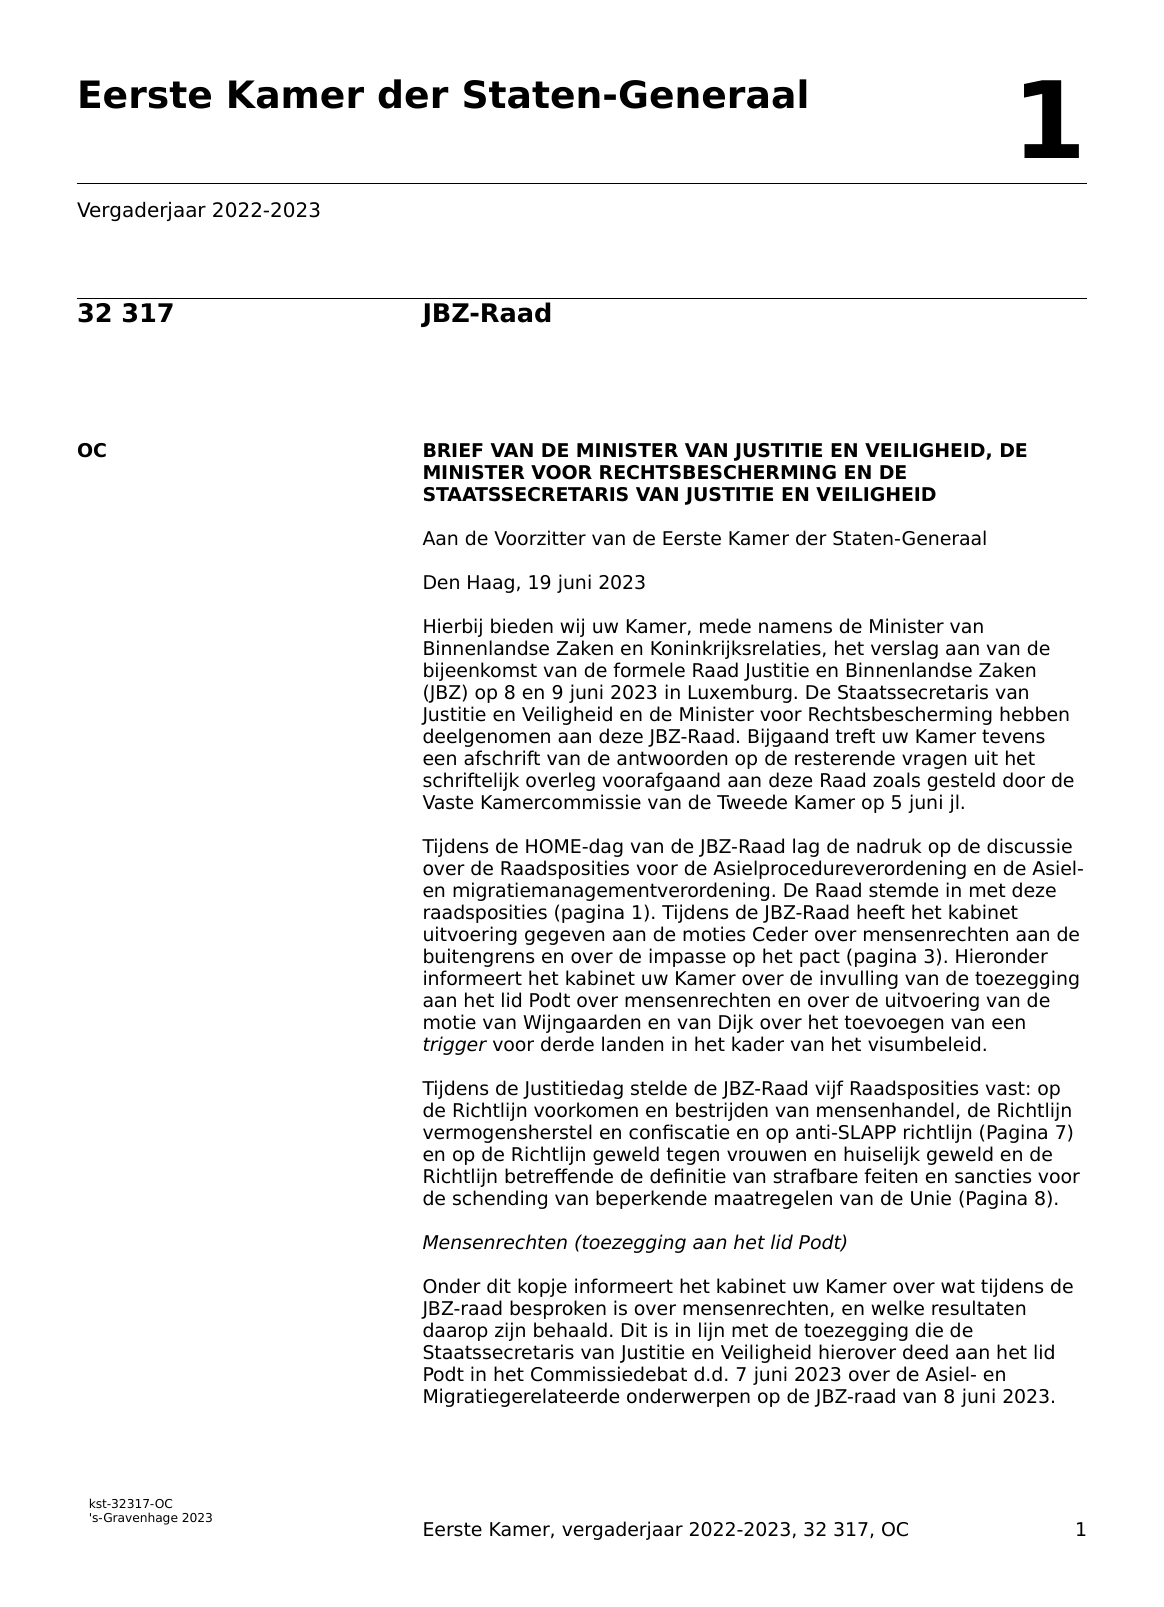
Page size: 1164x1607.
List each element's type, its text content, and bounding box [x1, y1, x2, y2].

subtitle Mensenrechten (toezegging aan het lid Podt) [422, 1232, 1087, 1254]
text kst-32317-OC [88, 1497, 323, 1511]
text Hierbij bieden wij uw Kamer, mede namens de Minister van Binnenlandse Zaken en Koninkrijksrelaties, het verslag aan van de bijeenkomst van de formele Raad Justitie en Binnenlandse Zaken (JBZ) op 8 en 9 juni 2023 in Luxemburg. De Staatssecretaris van Justitie en Veiligheid en de Minister voor Rechtsbescherming hebben deelgenomen aan deze JBZ-Raad. Bijgaand treft uw Kamer tevens een afschrift van de antwoorden op de resterende vragen uit het schriftelijk overleg voorafgaand aan deze Raad zoals gesteld door de Vaste Kamercommissie van de Tweede Kamer op 5 juni jl. [422, 616, 1087, 814]
text Tijdens de Justitiedag stelde de JBZ-Raad vijf Raadsposities vast: op de Richtlijn voorkomen en bestrijden van mensenhandel, de Richtlijn vermogensherstel en confiscatie en op anti-SLAPP richtlijn (Pagina 7) en op de Richtlijn geweld tegen vrouwen en huiselijk geweld en de Richtlijn betreffende de definitie van strafbare feiten en sancties voor de schending van beperkende maatregelen van de Unie (Pagina 8). [422, 1078, 1087, 1210]
table_header Eerste Kamer der Staten-Generaal [77, 59, 886, 183]
text Den Haag, 19 juni 2023 [422, 572, 1087, 594]
table_header 1 [886, 59, 1087, 183]
text 's-Gravenhage 2023 [88, 1511, 323, 1525]
subtitle 32 317 JBZ-Raad [77, 299, 1087, 329]
table_cell Vergaderjaar 2022-2023 [77, 184, 1087, 298]
text Tijdens de HOME-dag van de JBZ-Raad lag de nadruk op de discussie over de Raadsposities voor de Asielprocedureverordening en de Asiel- en migratiemanagementverordening. De Raad stemde in met deze raadsposities (pagina 1). Tijdens de JBZ-Raad heeft het kabinet uitvoering gegeven aan de moties Ceder over mensenrechten aan de buitengrens en over de impasse op het pact (pagina 3). Hieronder informeert het kabinet uw Kamer over de invulling van de toezegging aan het lid Podt over mensenrechten en over de uitvoering van de motie van Wijngaarden en van Dijk over het toevoegen van een trigger voor derde landen in het kader van het visumbeleid. [422, 836, 1087, 1056]
subtitle OC BRIEF VAN DE MINISTER VAN JUSTITIE EN VEILIGHEID, DE MINISTER VOOR RECHTSBESCHERMING EN DE STAATSSECRETARIS VAN JUSTITIE EN VEILIGHEID [77, 440, 1087, 506]
text Onder dit kopje informeert het kabinet uw Kamer over wat tijdens de JBZ-raad besproken is over mensenrechten, en welke resultaten daarop zijn behaald. Dit is in lijn met de toezegging die de Staatssecretaris van Justitie en Veiligheid hierover deed aan het lid Podt in het Commissiedebat d.d. 7 juni 2023 over de Asiel- en Migratiegerelateerde onderwerpen op de JBZ-raad van 8 juni 2023. [422, 1276, 1087, 1408]
text Aan de Voorzitter van de Eerste Kamer der Staten-Generaal [422, 528, 1087, 550]
